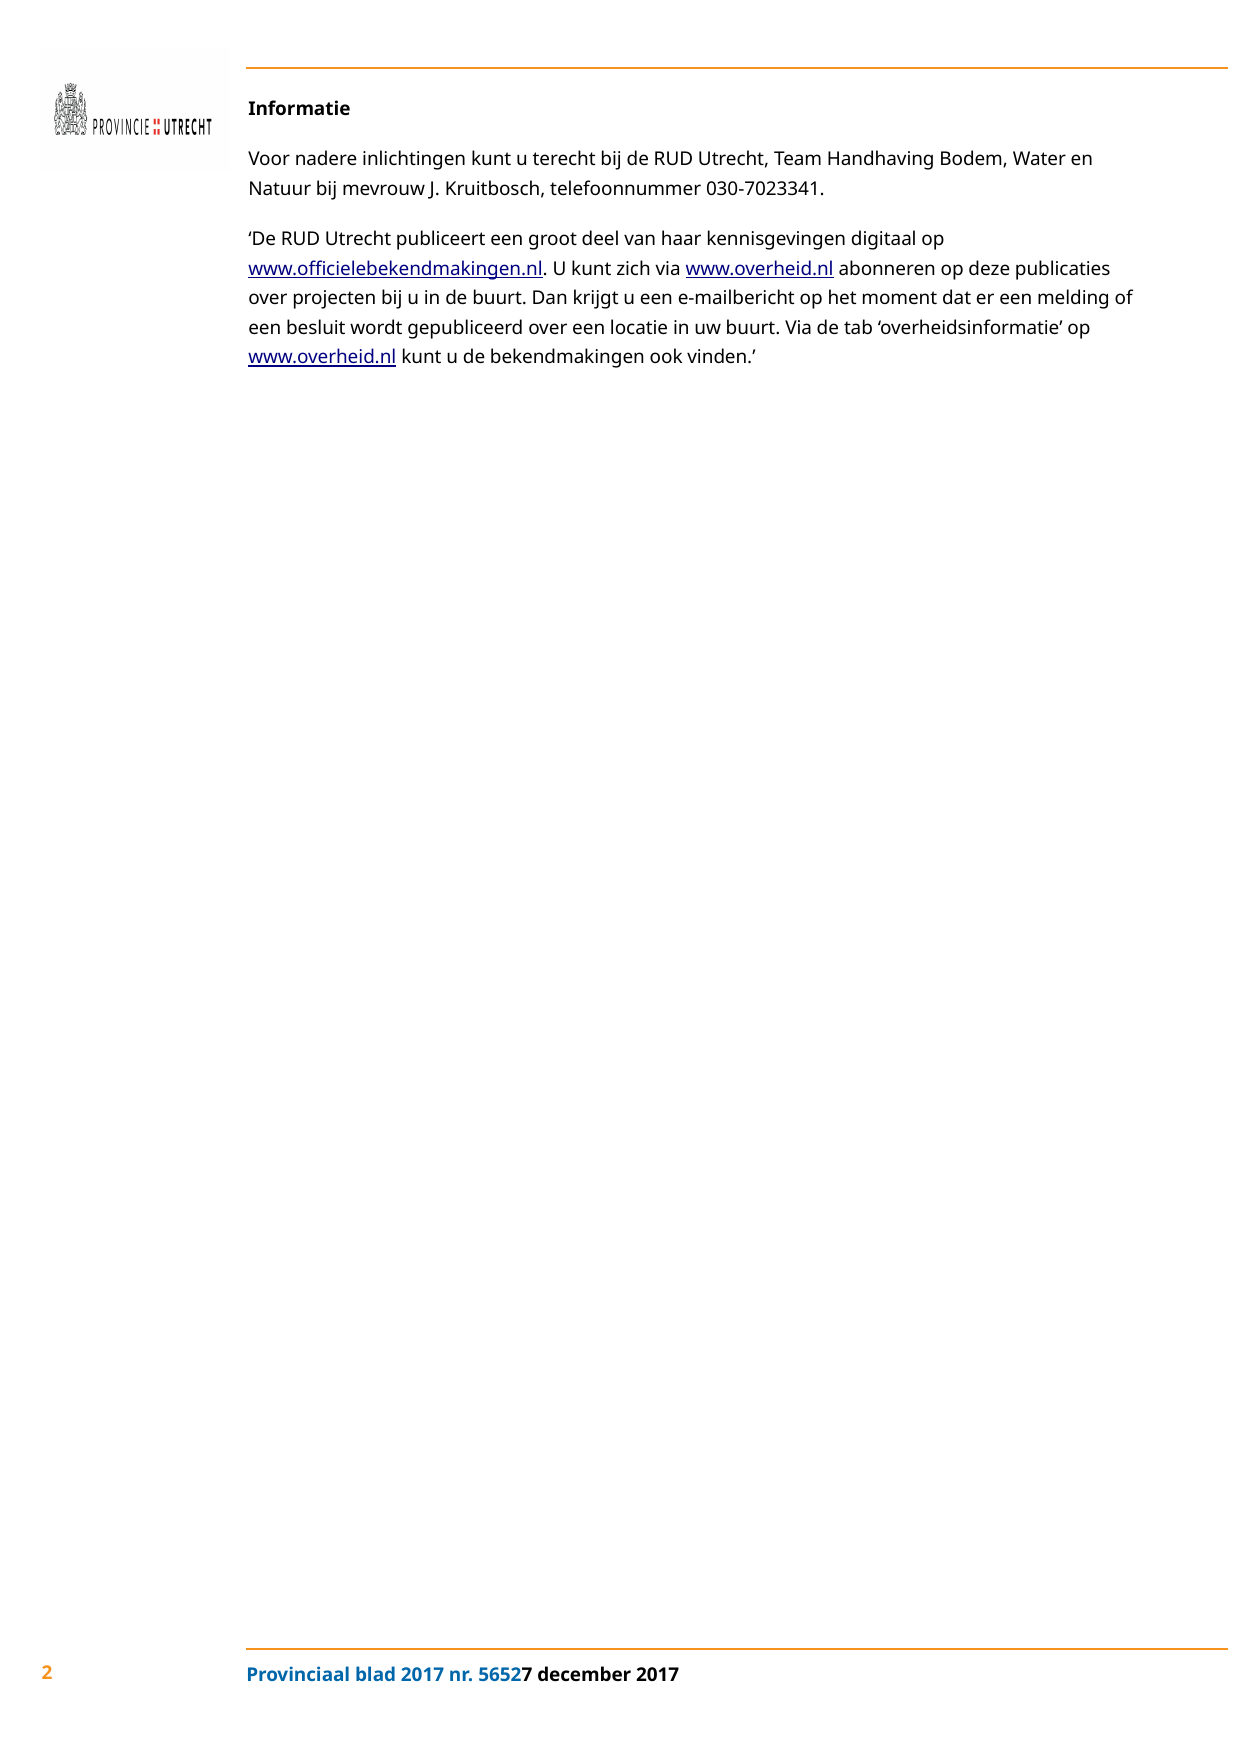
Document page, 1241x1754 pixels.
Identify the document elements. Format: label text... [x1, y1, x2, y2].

picture [41, 47, 231, 172]
text Voor nadere inlichtingen kunt u terecht bij de RUD Utrecht, Team Handhaving Bodem, Water en Natuur bij mevrouw J. Kruitbosch, telefoonnummer 030-7023341. [248, 145, 1152, 201]
text ‘De RUD Utrecht publiceert een groot deel van haar kennisgevingen digitaal op www.officielebekendmakingen.nl. U kunt zich via www.overheid.nl abonneren op deze publicaties over projecten bij u in de buurt. Dan krijgt u een e-mailbericht op het moment dat er een melding of een besluit wordt gepubliceerd over een locatie in uw buurt. Via de tab ‘overheidsinformatie’ op www.overheid.nl kunt u de bekendmakingen ook vinden.’ [248, 225, 1152, 369]
text Informatie [248, 95, 1152, 121]
